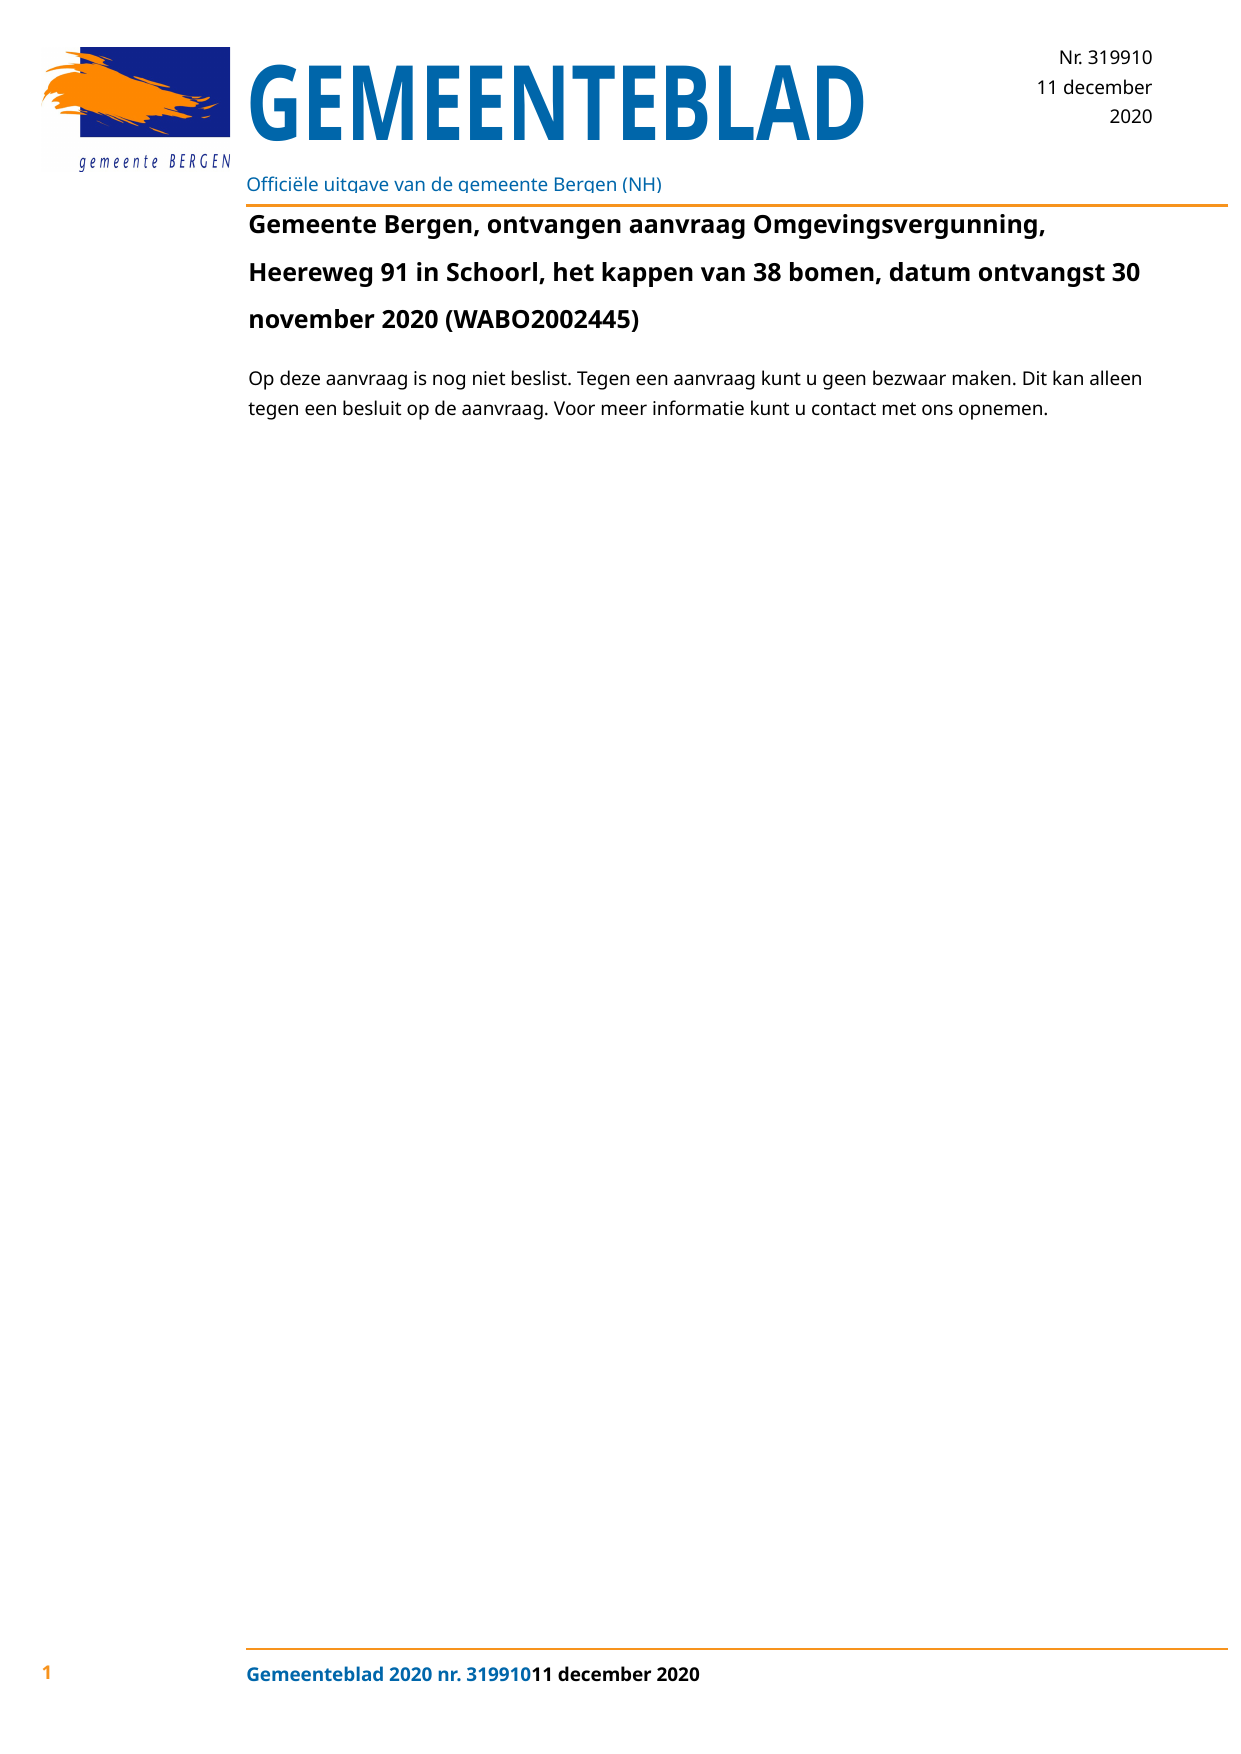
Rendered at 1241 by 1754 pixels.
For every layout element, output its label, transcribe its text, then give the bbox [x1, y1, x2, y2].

text Gemeente Bergen, ontvangen aanvraag Omgevingsvergunning, Heereweg 91 in Schoorl, het kappen van 38 bomen, datum ontvangst 30 november 2020 (WABO2002445) [248, 207, 1152, 336]
picture [41, 47, 231, 172]
text Op deze aanvraag is nog niet beslist. Tegen een aanvraag kunt u geen bezwaar maken. Dit kan alleen tegen een besluit op de aanvraag. Voor meer informatie kunt u contact met ons opnemen. [248, 366, 1152, 421]
